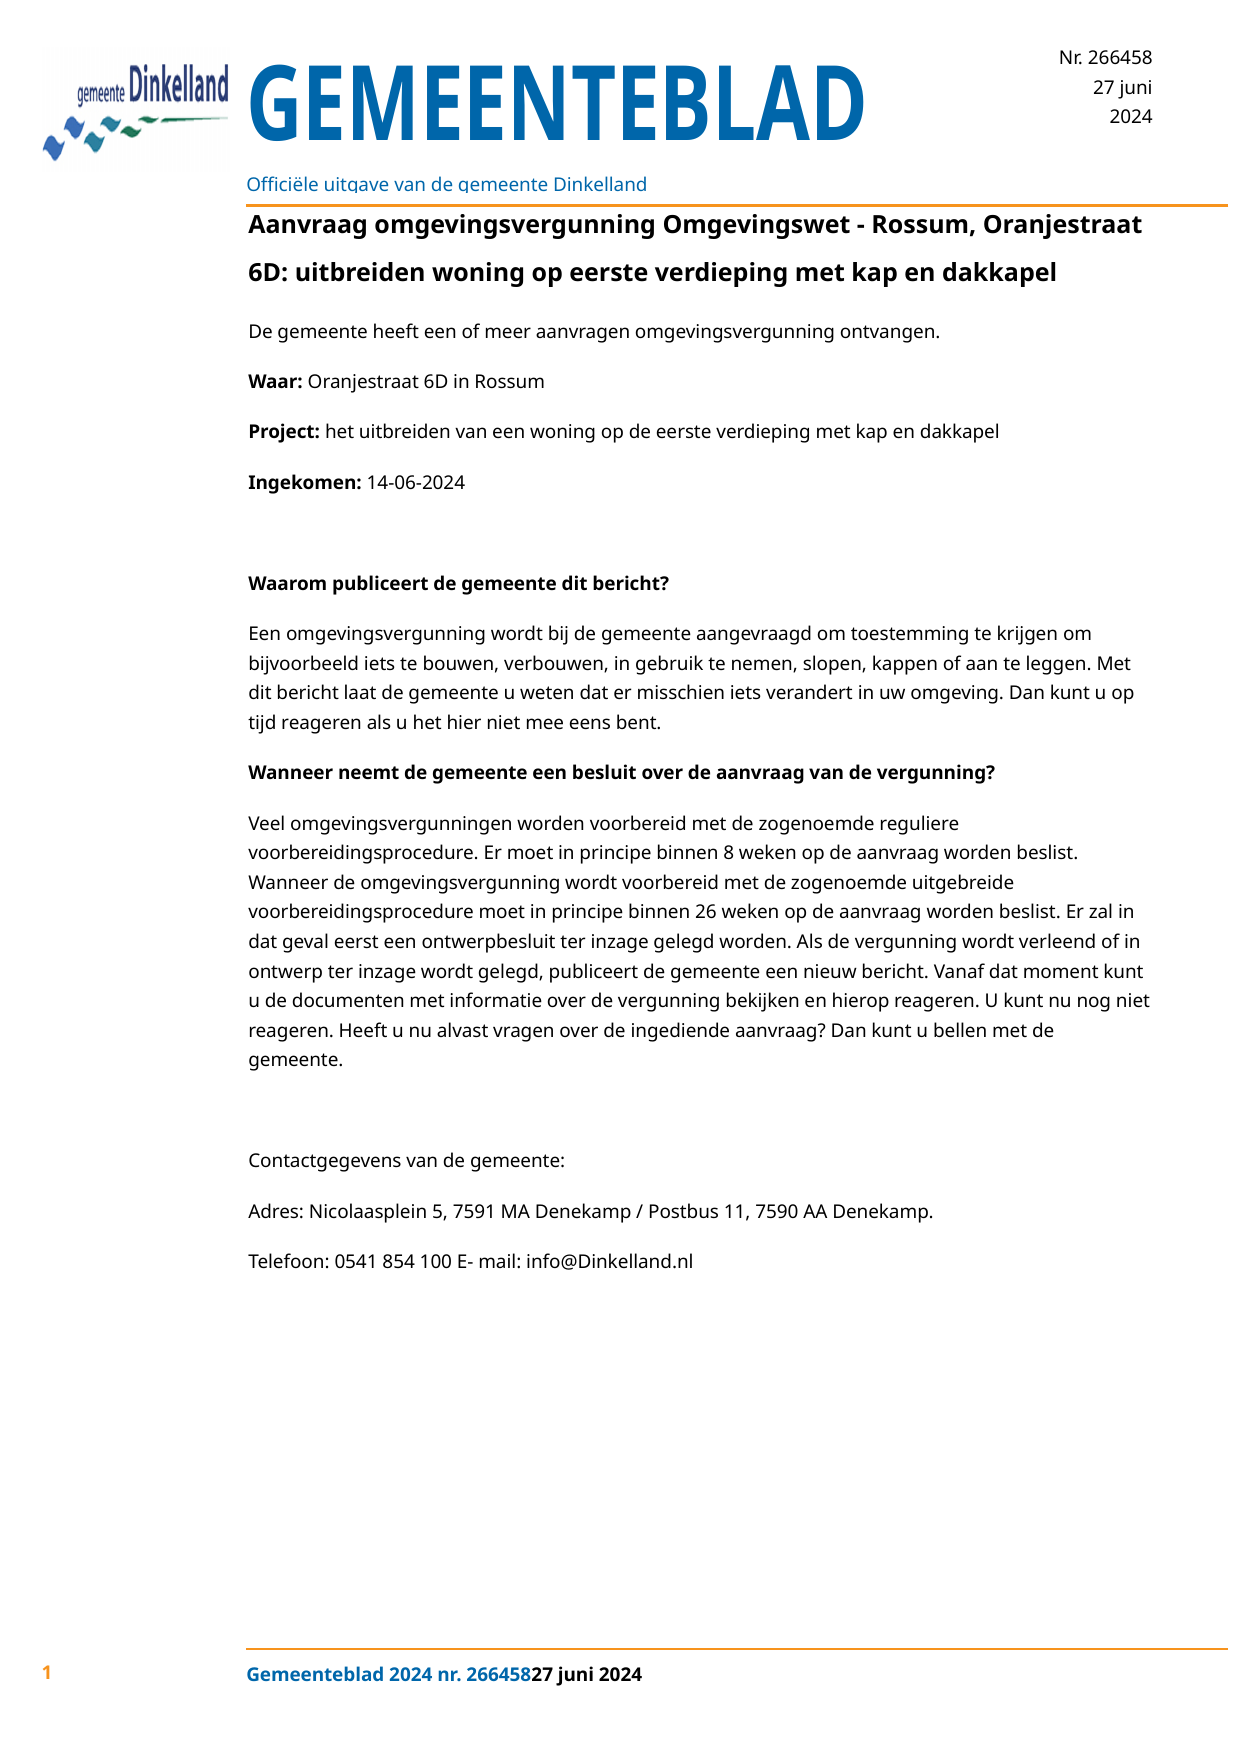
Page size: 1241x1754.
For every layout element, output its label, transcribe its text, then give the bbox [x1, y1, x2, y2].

text Wanneer neemt de gemeente een besluit over de aanvraag van de vergunning? [248, 759, 1152, 785]
text Veel omgevingsvergunningen worden voorbereid met de zogenoemde reguliere voorbereidingsprocedure. Er moet in principe binnen 8 weken op de aanvraag worden beslist. Wanneer de omgevingsvergunning wordt voorbereid met de zogenoemde uitgebreide voorbereidingsprocedure moet in principe binnen 26 weken op de aanvraag worden beslist. Er zal in dat geval eerst een ontwerpbesluit ter inzage gelegd worden. Als de vergunning wordt verleend of in ontwerp ter inzage wordt gelegd, publiceert de gemeente een nieuw bericht. Vanaf dat moment kunt u de documenten met informatie over de vergunning bekijken en hierop reageren. U kunt nu nog niet reageren. Heeft u nu alvast vragen over de ingediende aanvraag? Dan kunt u bellen met de gemeente. [248, 810, 1152, 1072]
text Telefoon: 0541 854 100 E- mail: info@Dinkelland.nl [248, 1248, 1152, 1274]
text Adres: Nicolaasplein 5, 7591 MA Denekamp / Postbus 11, 7590 AA Denekamp. [248, 1198, 1152, 1224]
text Waar: Oranjestraat 6D in Rossum [248, 368, 1152, 394]
text Ingekomen: 14-06-2024 [248, 469, 1152, 495]
text Een omgevingsvergunning wordt bij de gemeente aangevraagd om toestemming te krijgen om bijvoorbeeld iets te bouwen, verbouwen, in gebruik te nemen, slopen, kappen of aan te leggen. Met dit bericht laat de gemeente u weten dat er misschien iets verandert in uw omgeving. Dan kunt u op tijd reageren als u het hier niet mee eens bent. [248, 620, 1152, 735]
text Waarom publiceert de gemeente dit bericht? [248, 570, 1152, 596]
text Project: het uitbreiden van een woning op de eerste verdieping met kap en dakkapel [248, 419, 1152, 444]
picture [41, 47, 231, 172]
text Aanvraag omgevingsvergunning Omgevingswet - Rossum, Oranjestraat 6D: uitbreiden woning op eerste verdieping met kap en dakkapel [248, 207, 1152, 288]
text Contactgegevens van de gemeente: [248, 1147, 1152, 1173]
text De gemeente heeft een of meer aanvragen omgevingsvergunning ontvangen. [248, 318, 1152, 344]
